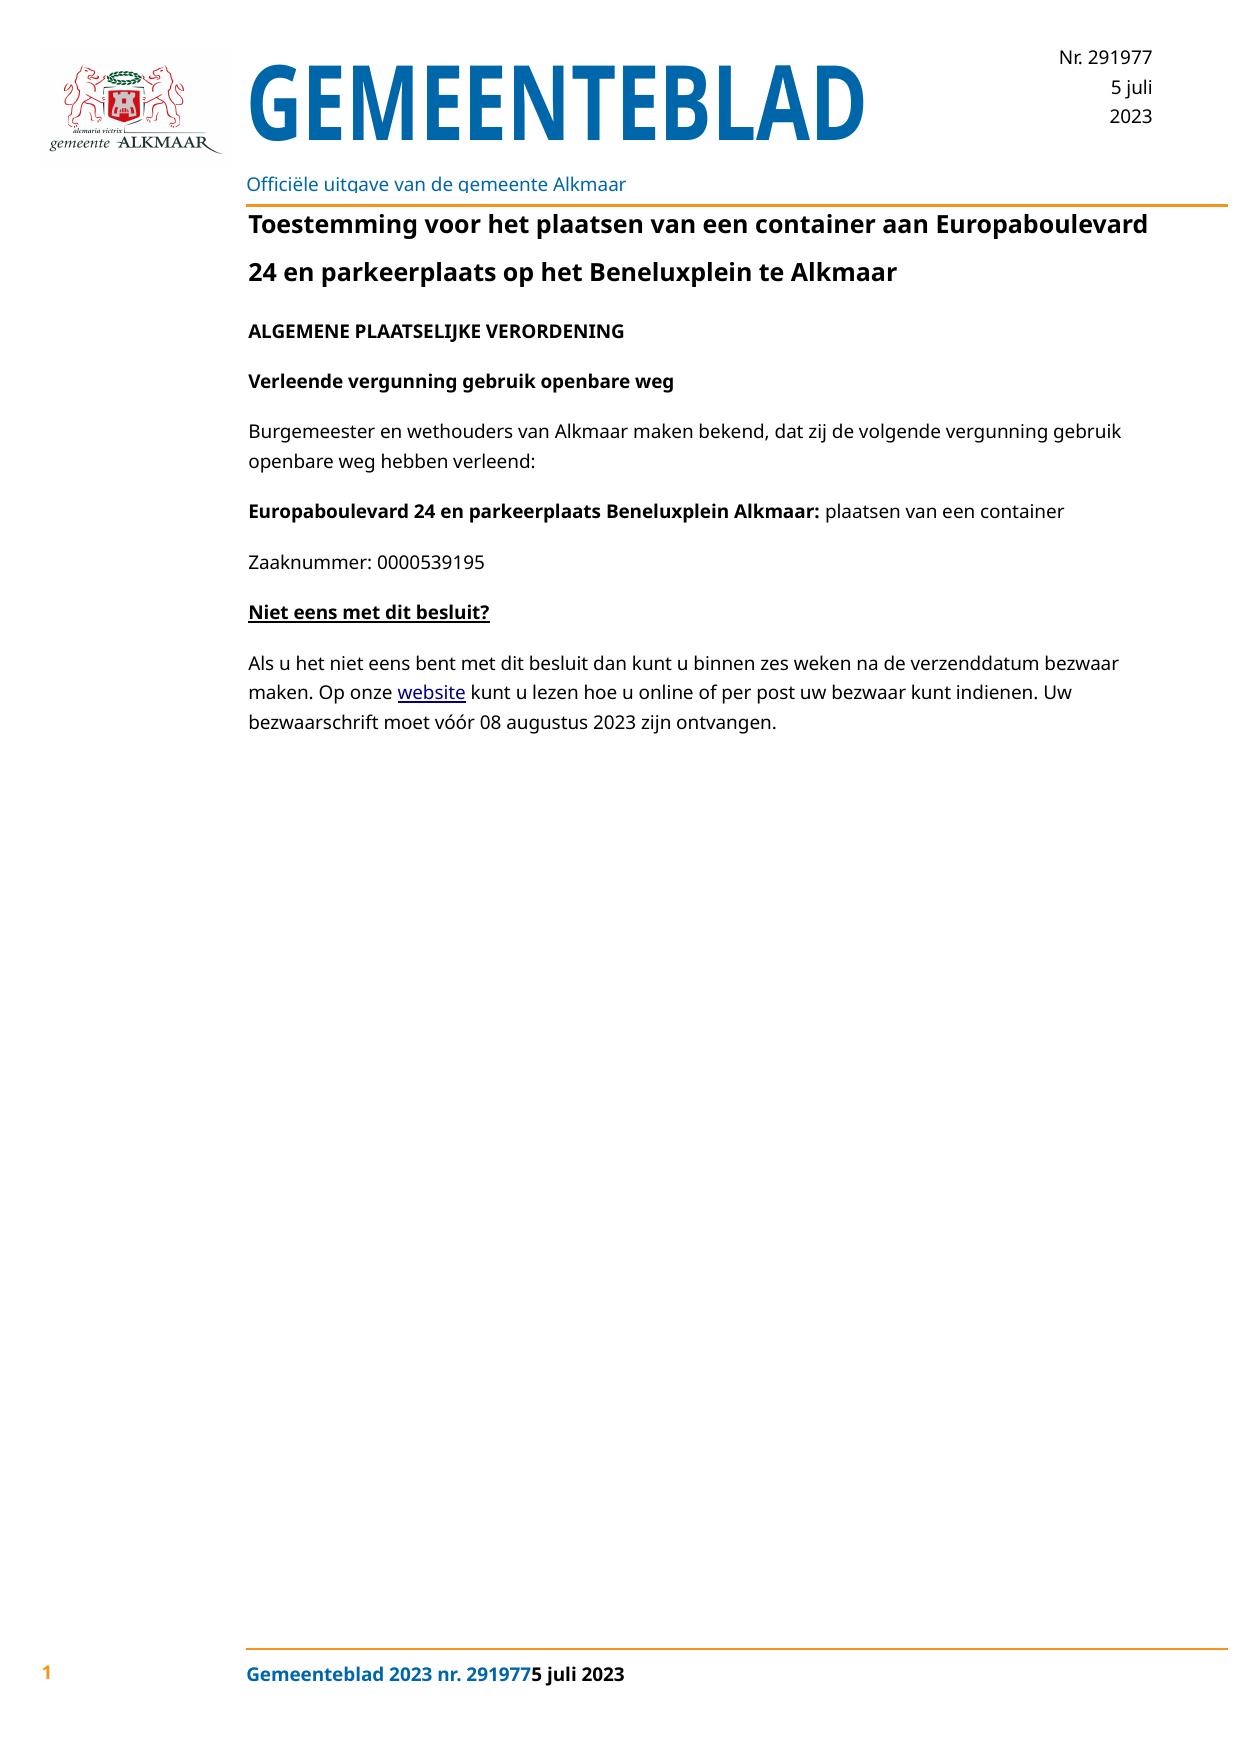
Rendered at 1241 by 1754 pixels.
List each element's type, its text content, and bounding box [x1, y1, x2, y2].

text Toestemming voor het plaatsen van een container aan Europaboulevard 24 en parkeerplaats op het Beneluxplein te Alkmaar [248, 207, 1152, 288]
text Niet eens met dit besluit? [248, 599, 1152, 625]
text Verleende vergunning gebruik openbare weg [248, 368, 1152, 394]
text Als u het niet eens bent met dit besluit dan kunt u binnen zes weken na de verzenddatum bezwaar maken. Op onze website kunt u lezen hoe u online of per post uw bezwaar kunt indienen. Uw bezwaarschrift moet vóór 08 augustus 2023 zijn ontvangen. [248, 650, 1152, 735]
text Europaboulevard 24 en parkeerplaats Beneluxplein Alkmaar: plaatsen van een container [248, 499, 1152, 524]
picture [41, 47, 231, 172]
text Zaaknummer: 0000539195 [248, 549, 1152, 575]
text ALGEMENE PLAATSELIJKE VERORDENING [248, 318, 1152, 344]
text Burgemeester en wethouders van Alkmaar maken bekend, dat zij de volgende vergunning gebruik openbare weg hebben verleend: [248, 419, 1152, 474]
